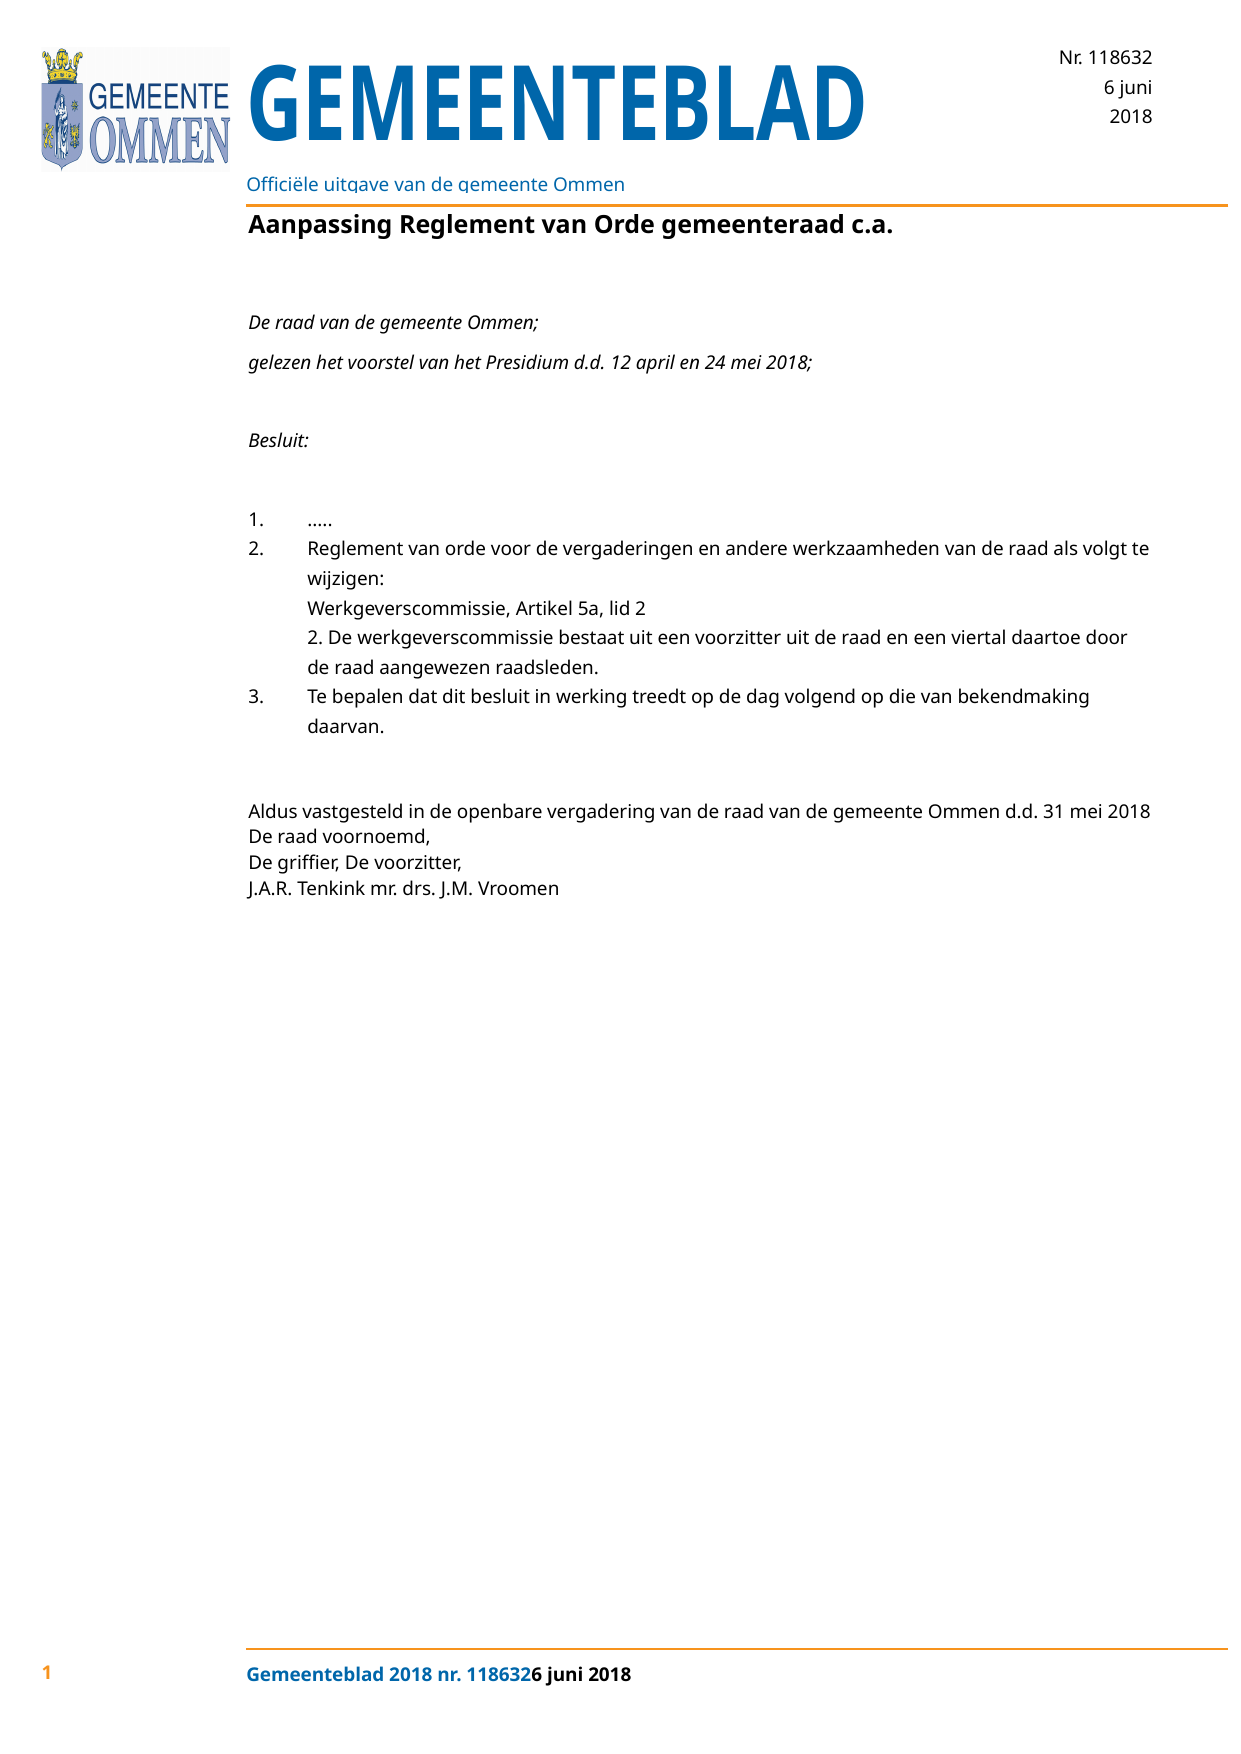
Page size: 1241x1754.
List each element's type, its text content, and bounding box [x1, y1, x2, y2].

text Aldus vastgesteld in de openbare vergadering van de raad van de gemeente Ommen d.d. 31 mei 2018 [248, 798, 1152, 824]
text De griffier, De voorzitter, [248, 849, 1152, 875]
list Werkgeverscommissie, Artikel 5a, lid 2 [248, 595, 1152, 620]
text De raad van de gemeente Ommen; [248, 309, 1152, 335]
text De raad voornoemd, [248, 824, 1152, 849]
picture [41, 47, 231, 172]
text Besluit: [248, 427, 1152, 453]
text gelezen het voorstel van het Presidium d.d. 12 april en 24 mei 2018; [248, 349, 1152, 374]
list 2. De werkgeverscommissie bestaat uit een voorzitter uit de raad en een viertal daartoe door de raad aangewezen raadsleden. [248, 624, 1152, 679]
list ..... [248, 506, 1152, 532]
text J.A.R. Tenkink mr. drs. J.M. Vroomen [248, 875, 1152, 901]
text Aanpassing Reglement van Orde gemeenteraad c.a. [248, 207, 1152, 241]
list Te bepalen dat dit besluit in werking treedt op de dag volgend op die van bekendmaking daarvan. [248, 683, 1152, 739]
list Reglement van orde voor de vergaderingen en andere werkzaamheden van de raad als volgt te wijzigen: [248, 536, 1152, 591]
